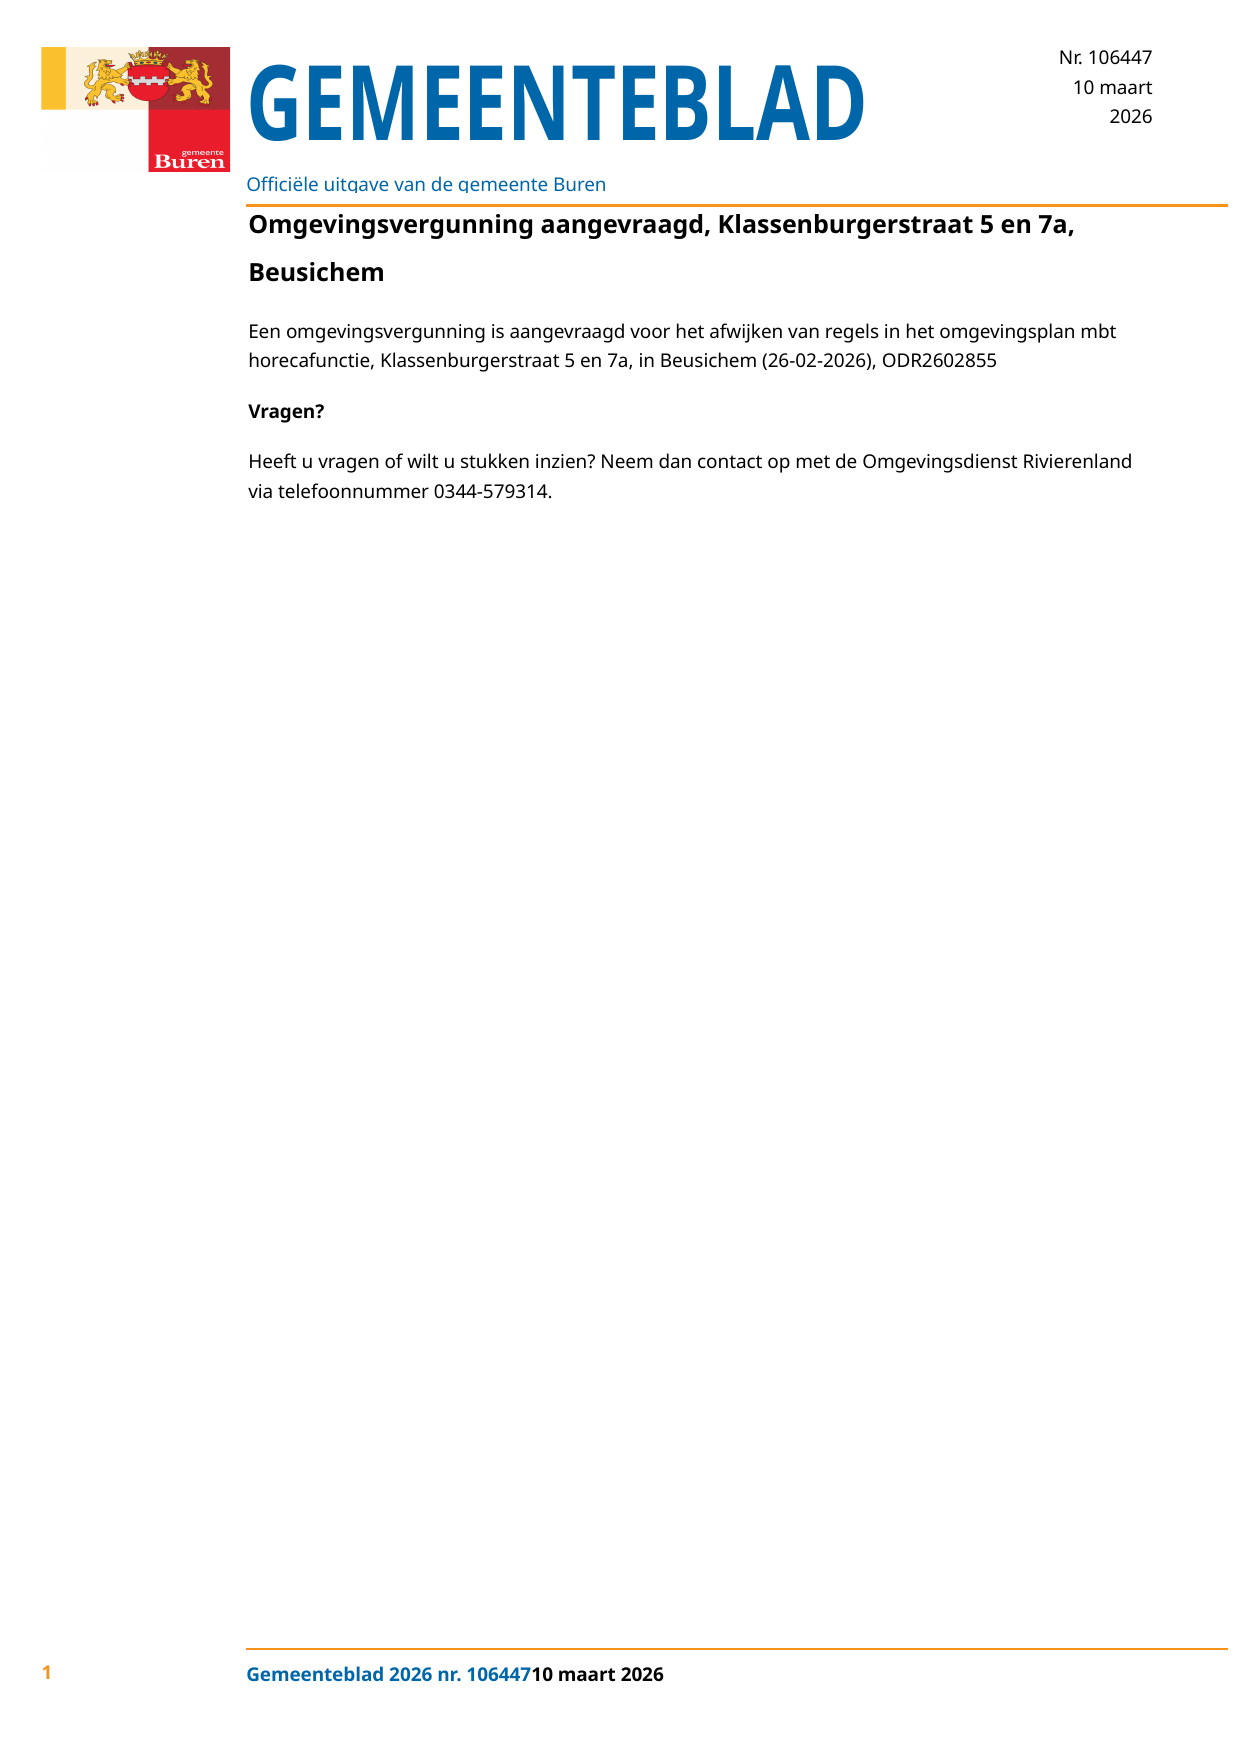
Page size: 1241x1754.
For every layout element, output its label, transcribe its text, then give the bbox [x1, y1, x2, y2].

text Omgevingsvergunning aangevraagd, Klassenburgerstraat 5 en 7a, Beusichem [248, 207, 1152, 288]
text Vragen? [248, 398, 1152, 424]
text Heeft u vragen of wilt u stukken inzien? Neem dan contact op met de Omgevingsdienst Rivierenland via telefoonnummer 0344-579314. [248, 448, 1152, 504]
text Een omgevingsvergunning is aangevraagd voor het afwijken van regels in het omgevingsplan mbt horecafunctie, Klassenburgerstraat 5 en 7a, in Beusichem (26-02-2026), ODR2602855 [248, 318, 1152, 373]
picture [41, 47, 231, 172]
